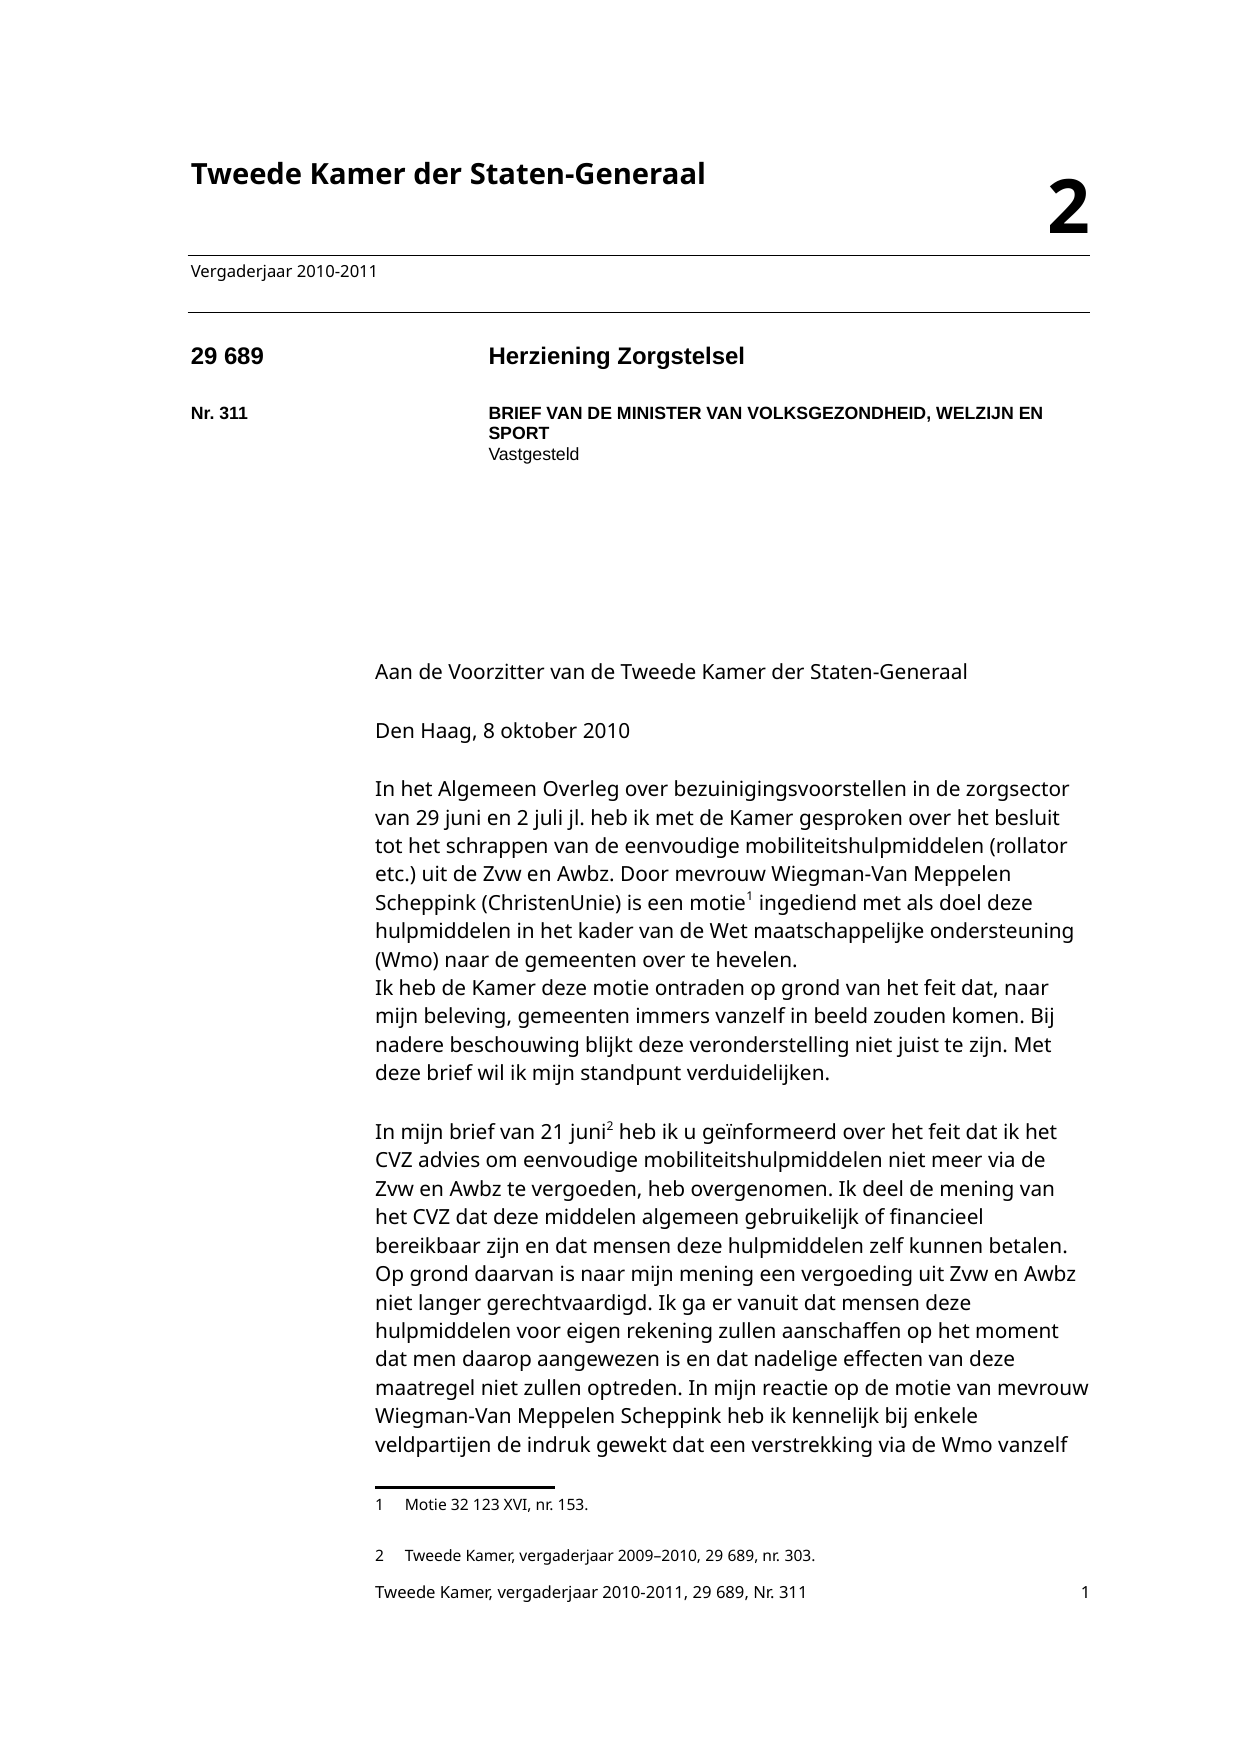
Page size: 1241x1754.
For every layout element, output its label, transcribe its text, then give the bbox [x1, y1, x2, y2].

text Den Haag, 8 oktober 2010 [375, 716, 1090, 744]
table_cell 29 689 [188, 339, 485, 399]
table_cell BRIEF VAN DE MINISTER VAN VOLKSGEZONDHEID, WELZIJN EN SPORT Vastgesteld [485, 399, 1090, 539]
table_cell Nr. 311 [188, 399, 485, 539]
text Motie 32 123 XVI, nr. 153. [375, 1479, 1090, 1508]
table_cell Vergaderjaar 2010-2011 [188, 256, 485, 312]
text Ik heb de Kamer deze motie ontraden op grond van het feit dat, naar mijn beleving, gemeenten immers vanzelf in beeld zouden komen. Bij nadere beschouwing blijkt deze veronderstelling niet juist te zijn. Met deze brief wil ik mijn standpunt verduidelijken. [375, 973, 1090, 1087]
table_cell [485, 256, 1090, 312]
text In mijn brief van 21 juni heb ik u geïnformeerd over het feit dat ik het CVZ advies om eenvoudige mobiliteitshulpmiddelen niet meer via de Zvw en Awbz te vergoeden, heb overgenomen. Ik deel de mening van het CVZ dat deze middelen algemeen gebruikelijk of financieel bereikbaar zijn en dat mensen deze hulpmiddelen zelf kunnen betalen. Op grond daarvan is naar mijn mening een vergoeding uit Zvw en Awbz niet langer gerechtvaardigd. Ik ga er vanuit dat mensen deze hulpmiddelen voor eigen rekening zullen aanschaffen op het moment dat men daarop aangewezen is en dat nadelige effecten van deze maatregel niet zullen optreden. In mijn reactie op de motie van mevrouw Wiegman-Van Meppelen Scheppink heb ik kennelijk bij enkele veldpartijen de indruk gewekt dat een verstrekking via de Wmo vanzelf [375, 1117, 1090, 1458]
table_header Tweede Kamer der Staten-Generaal [188, 150, 909, 255]
text Aan de Voorzitter van de Tweede Kamer der Staten-Generaal [375, 657, 1090, 686]
text In het Algemeen Overleg over bezuinigingsvoorstellen in de zorgsector van 29 juni en 2 juli jl. heb ik met de Kamer gesproken over het besluit tot het schrappen van de eenvoudige mobiliteitshulpmiddelen (rollator etc.) uit de Zvw en Awbz. Door mevrouw Wiegman-Van Meppelen Scheppink (ChristenUnie) is een motie ingediend met als doel deze hulpmiddelen in het kader van de Wet maatschappelijke ondersteuning (Wmo) naar de gemeenten over te hevelen. [375, 774, 1090, 973]
table_cell Herziening Zorgstelsel [485, 339, 1090, 399]
table_header 2 [910, 150, 1090, 255]
text Tweede Kamer, vergaderjaar 2009–2010, 29 689, nr. 303. [375, 1538, 1090, 1566]
table_cell [188, 313, 485, 339]
table_cell [485, 313, 1090, 339]
